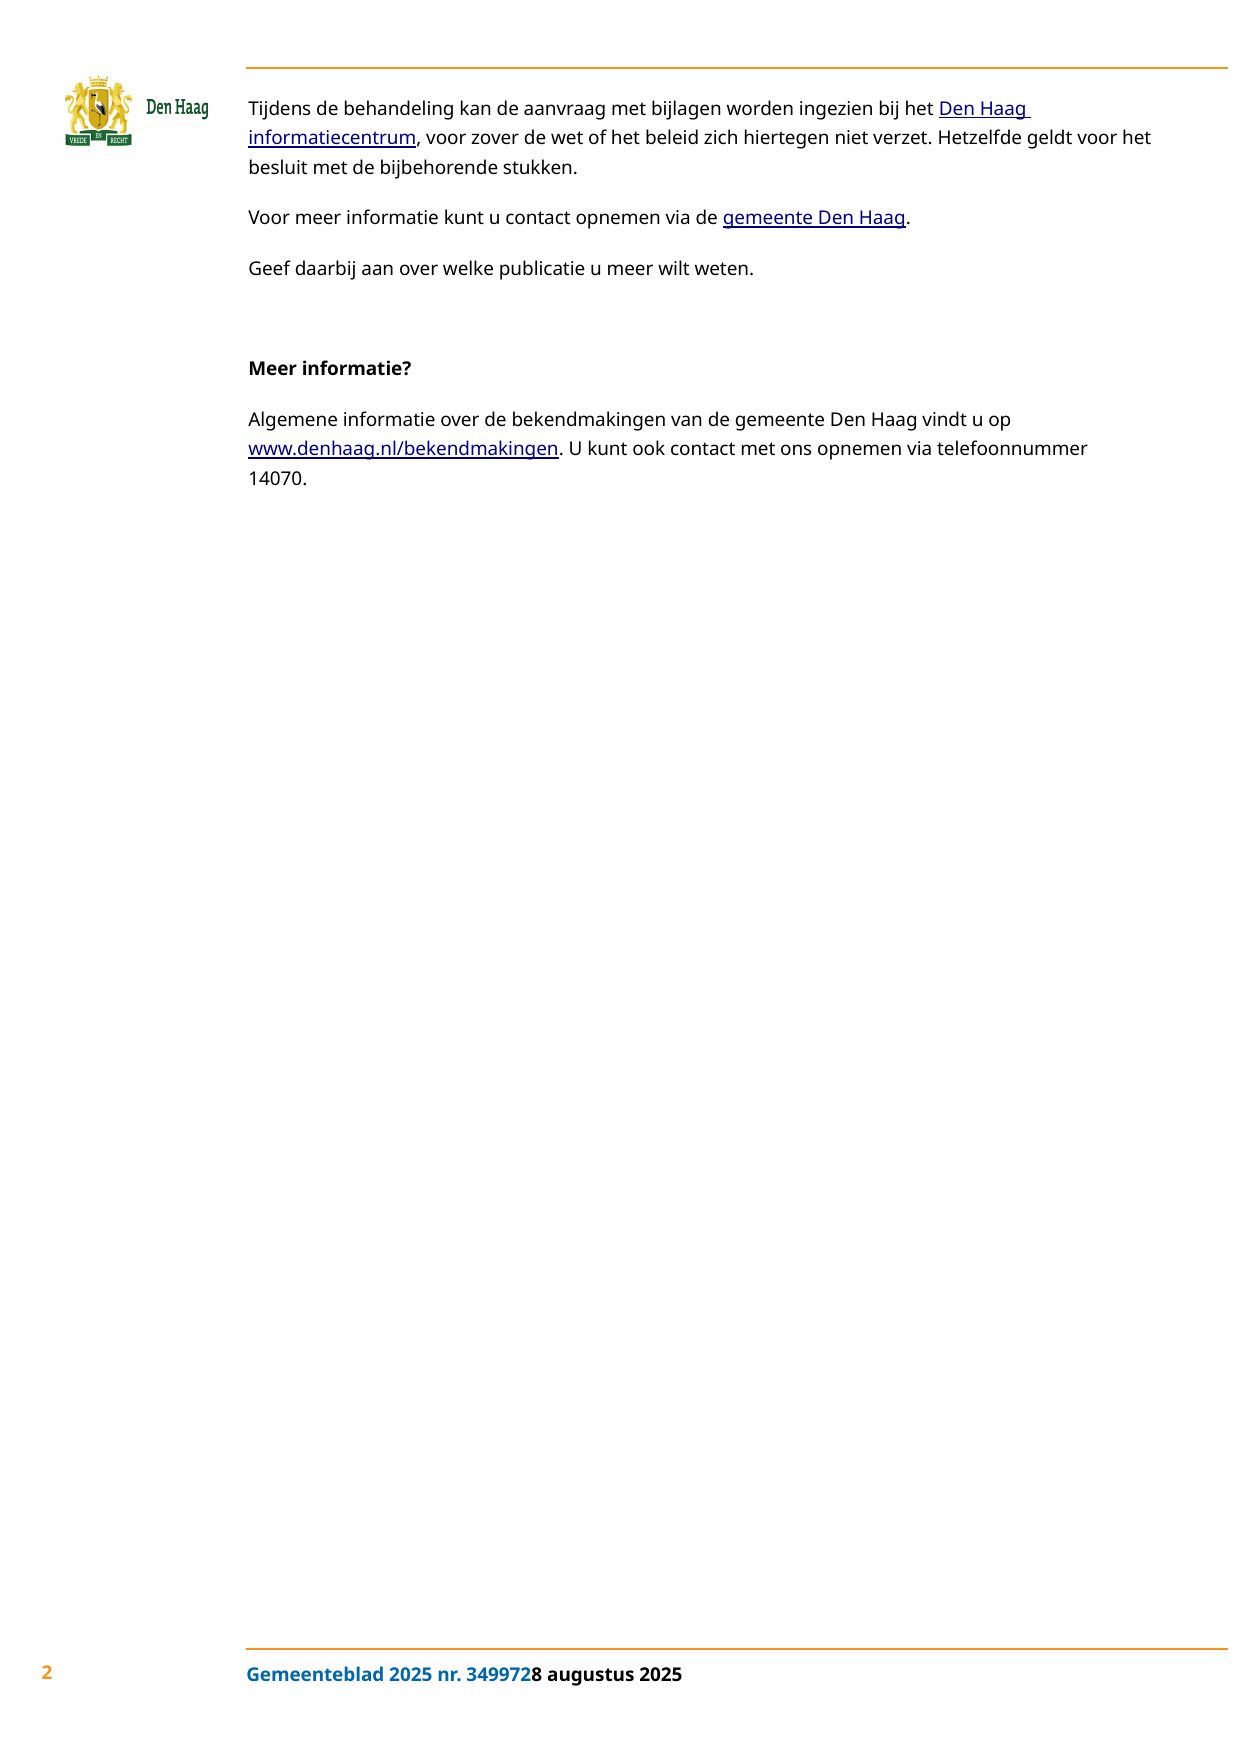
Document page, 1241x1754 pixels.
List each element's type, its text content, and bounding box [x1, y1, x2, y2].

text Tijdens de behandeling kan de aanvraag met bijlagen worden ingezien bij het Den Haag informatiecentrum, voor zover de wet of het beleid zich hiertegen niet verzet. Hetzelfde geldt voor het besluit met de bijbehorende stukken. [248, 95, 1152, 180]
text Algemene informatie over de bekendmakingen van de gemeente Den Haag vindt u op www.denhaag.nl/bekendmakingen. U kunt ook contact met ons opnemen via telefoonnummer 14070. [248, 406, 1152, 491]
text Meer informatie? [248, 356, 1152, 381]
text Voor meer informatie kunt u contact opnemen via de gemeente Den Haag. [248, 204, 1152, 230]
picture [41, 47, 231, 172]
text Geef daarbij aan over welke publicatie u meer wilt weten. [248, 255, 1152, 281]
